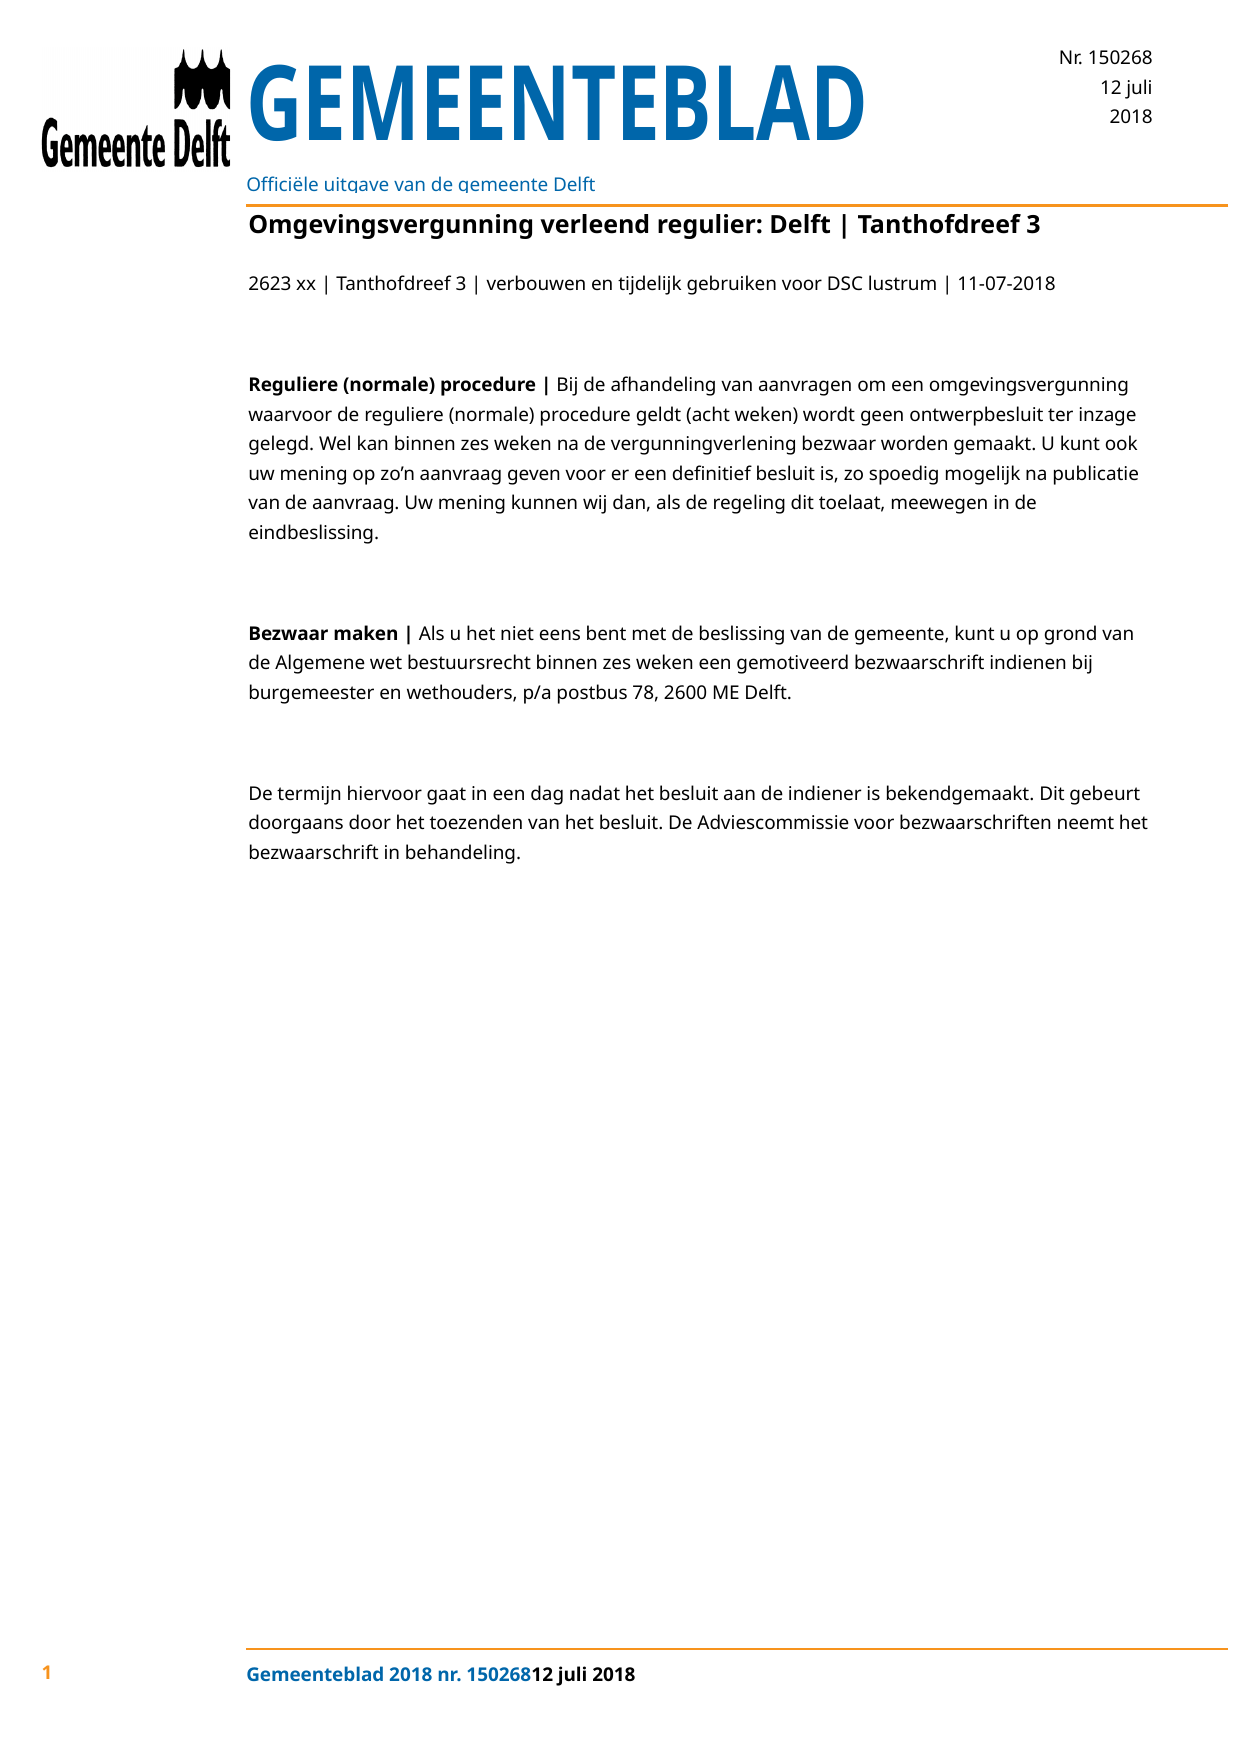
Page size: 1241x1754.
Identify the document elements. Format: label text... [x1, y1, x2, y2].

text Reguliere (normale) procedure | Bij de afhandeling van aanvragen om een omgevingsvergunning waarvoor de reguliere (normale) procedure geldt (acht weken) wordt geen ontwerpbesluit ter inzage gelegd. Wel kan binnen zes weken na de vergunningverlening bezwaar worden gemaakt. U kunt ook uw mening op zo’n aanvraag geven voor er een definitief besluit is, zo spoedig mogelijk na publicatie van de aanvraag. Uw mening kunnen wij dan, als de regeling dit toelaat, meewegen in de eindbeslissing. [248, 371, 1152, 545]
text Omgevingsvergunning verleend regulier: Delft | Tanthofdreef 3 [248, 207, 1152, 241]
text De termijn hiervoor gaat in een dag nadat het besluit aan de indiener is bekendgemaakt. Dit gebeurt doorgaans door het toezenden van het besluit. De Adviescommissie voor bezwaarschriften neemt het bezwaarschrift in behandeling. [248, 780, 1152, 865]
text Bezwaar maken | Als u het niet eens bent met de beslissing van de gemeente, kunt u op grond van de Algemene wet bestuursrecht binnen zes weken een gemotiveerd bezwaarschrift indienen bij burgemeester en wethouders, p/a postbus 78, 2600 ME Delft. [248, 620, 1152, 705]
picture [41, 47, 231, 172]
text 2623 xx | Tanthofdreef 3 | verbouwen en tijdelijk gebruiken voor DSC lustrum | 11-07-2018 [248, 270, 1152, 296]
